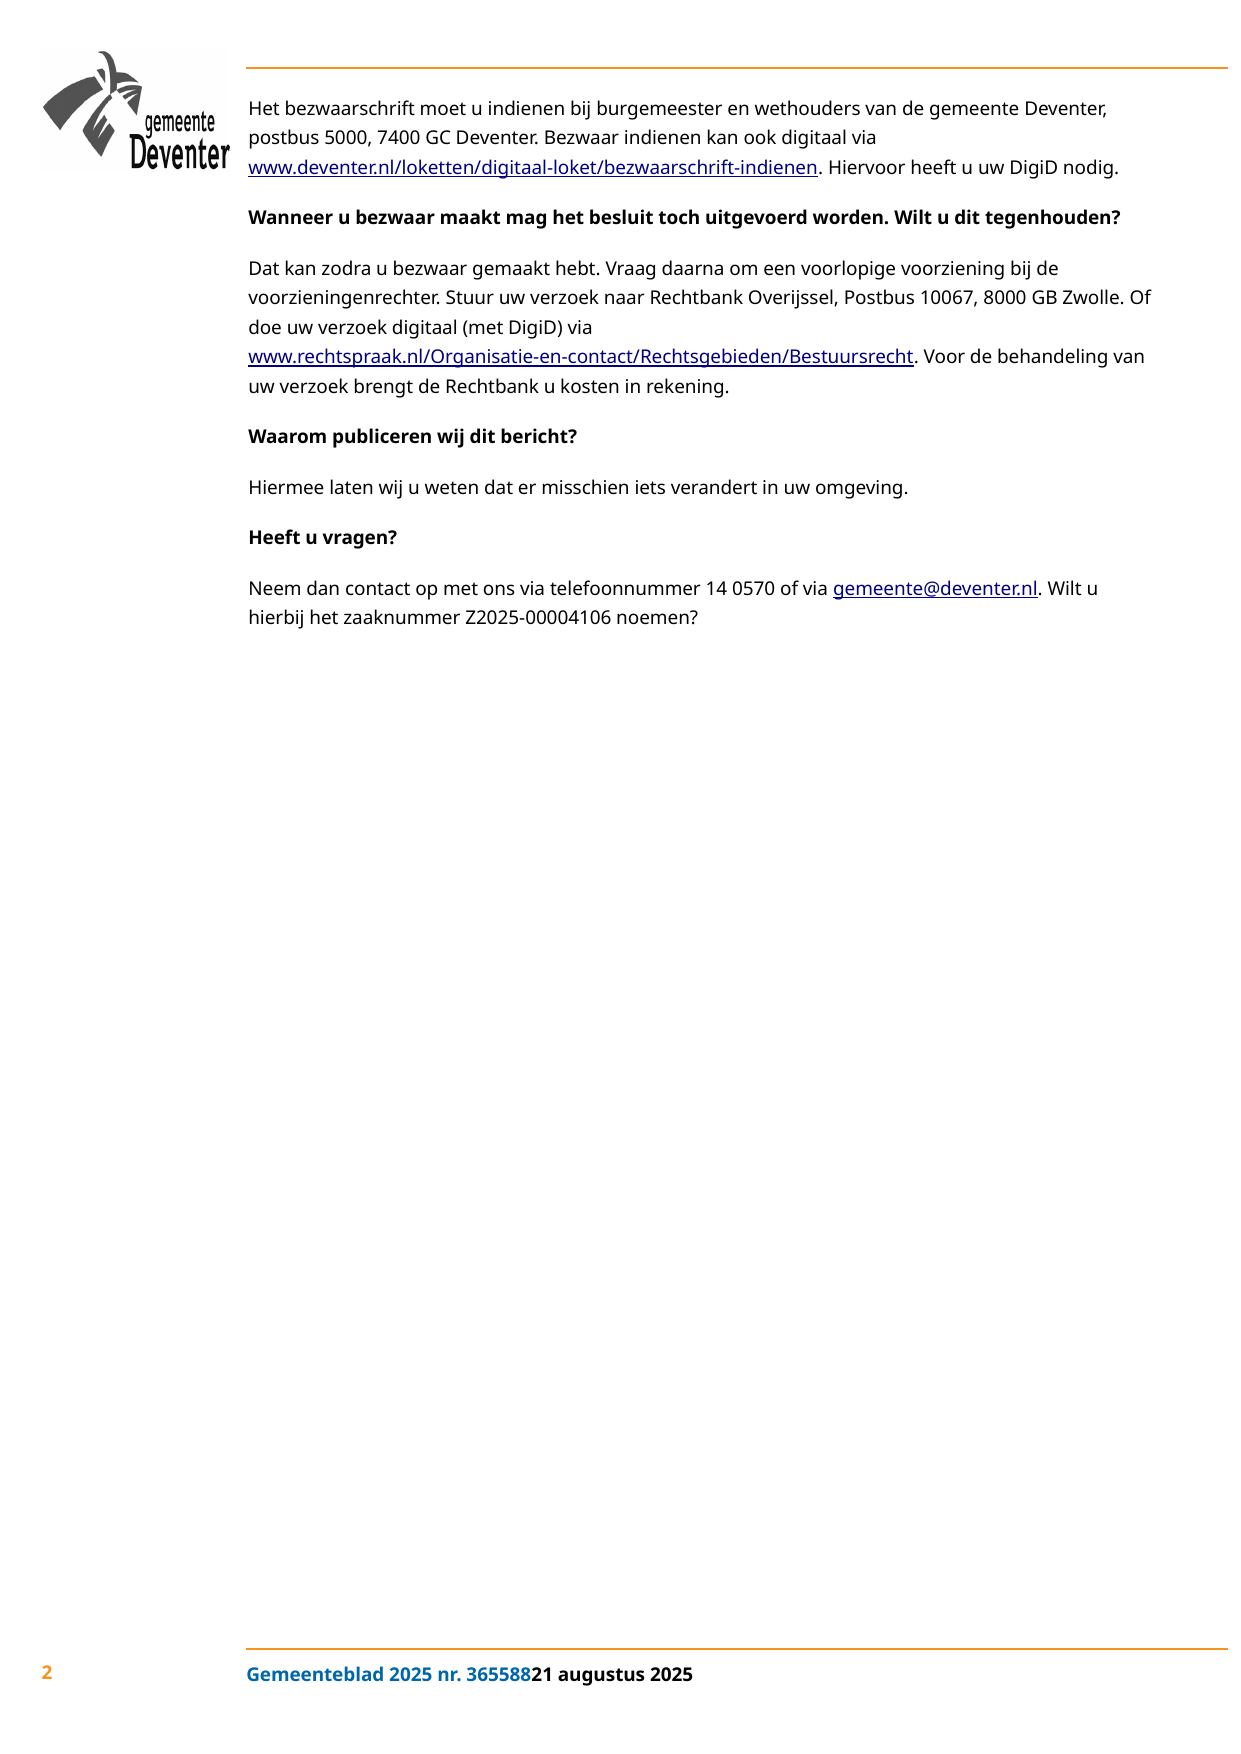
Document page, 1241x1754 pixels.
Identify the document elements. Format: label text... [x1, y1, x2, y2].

text Hiermee laten wij u weten dat er misschien iets verandert in uw omgeving. [248, 474, 1152, 500]
picture [41, 47, 231, 172]
text Het bezwaarschrift moet u indienen bij burgemeester en wethouders van de gemeente Deventer, postbus 5000, 7400 GC Deventer. Bezwaar indienen kan ook digitaal via www.deventer.nl/loketten/digitaal-loket/bezwaarschrift-indienen. Hiervoor heeft u uw DigiD nodig. [248, 95, 1152, 180]
text Dat kan zodra u bezwaar gemaakt hebt. Vraag daarna om een voorlopige voorziening bij de voorzieningenrechter. Stuur uw verzoek naar Rechtbank Overijssel, Postbus 10067, 8000 GB Zwolle. Of doe uw verzoek digitaal (met DigiD) via www.rechtspraak.nl/Organisatie-en-contact/Rechtsgebieden/Bestuursrecht. Voor de behandeling van uw verzoek brengt de Rechtbank u kosten in rekening. [248, 255, 1152, 399]
text Wanneer u bezwaar maakt mag het besluit toch uitgevoerd worden. Wilt u dit tegenhouden? [248, 204, 1152, 230]
text Heeft u vragen? [248, 524, 1152, 550]
text Neem dan contact op met ons via telefoonnummer 14 0570 of via gemeente@deventer.nl. Wilt u hierbij het zaaknummer Z2025-00004106 noemen? [248, 575, 1152, 630]
text Waarom publiceren wij dit bericht? [248, 423, 1152, 449]
